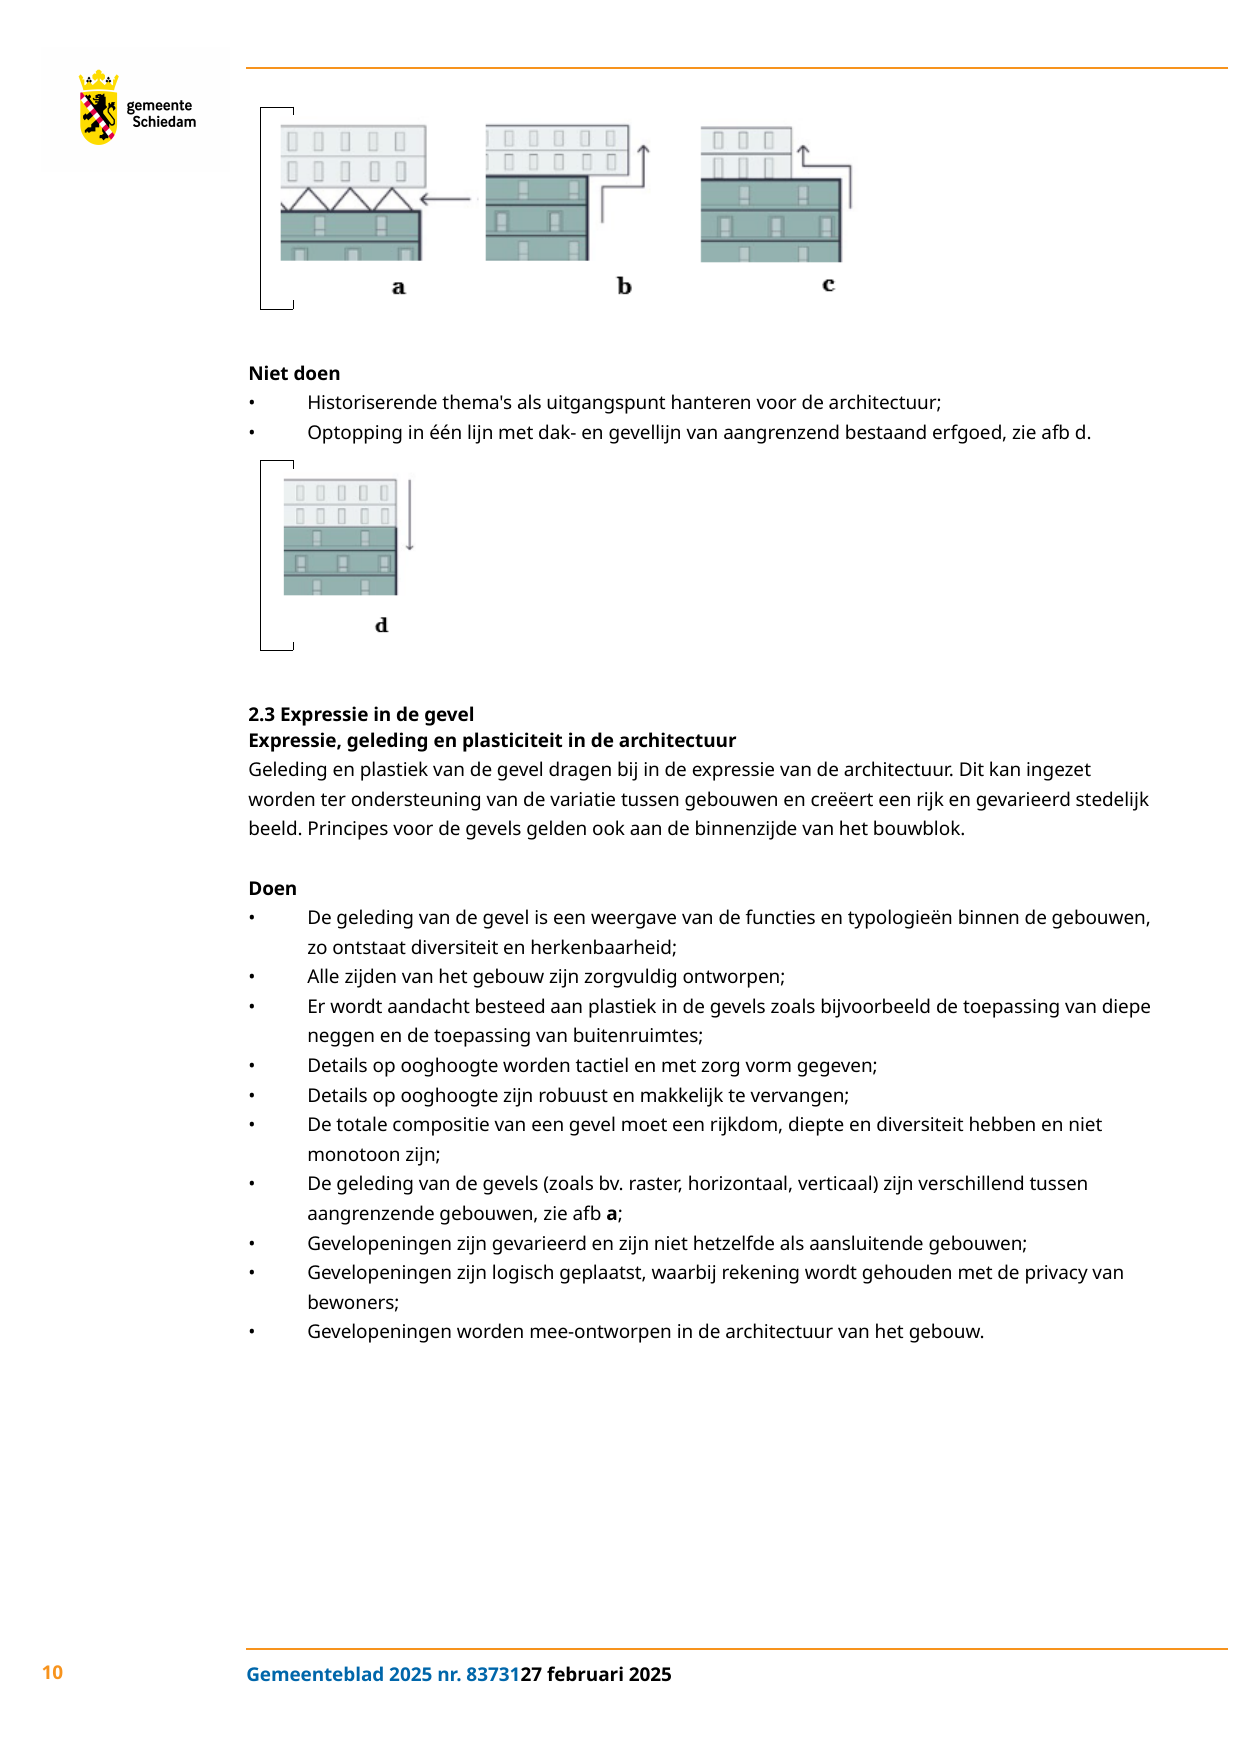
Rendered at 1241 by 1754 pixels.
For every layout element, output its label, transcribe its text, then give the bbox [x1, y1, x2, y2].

list De totale compositie van een gevel moet een rijkdom, diepte en diversiteit hebben en niet monotoon zijn; [248, 1111, 1152, 1167]
list Details op ooghoogte worden tactiel en met zorg vorm gegeven; [248, 1052, 1152, 1078]
text Expressie, geleding en plasticiteit in de architectuur [248, 727, 1152, 753]
list Gevelopeningen zijn gevarieerd en zijn niet hetzelfde als aansluitende gebouwen; [248, 1230, 1152, 1256]
list Details op ooghoogte zijn robuust en makkelijk te vervangen; [248, 1082, 1152, 1108]
list Historiserende thema's als uitgangspunt hanteren voor de architectuur; [248, 389, 1152, 415]
picture [268, 469, 417, 642]
picture [41, 47, 231, 172]
list Er wordt aandacht besteed aan plastiek in de gevels zoals bijvoorbeeld de toepassing van diepe neggen en de toepassing van buitenruimtes; [248, 993, 1152, 1048]
list De geleding van de gevels (zoals bv. raster, horizontaal, verticaal) zijn verschillend tussen aangrenzende gebouwen, zie afb a; [248, 1171, 1152, 1226]
text 2.3 Expressie in de gevel [248, 701, 1152, 727]
list Gevelopeningen zijn logisch geplaatst, waarbij rekening wordt gehouden met de privacy van bewoners; [248, 1259, 1152, 1315]
list Optopping in één lijn met dak- en gevellijn van aangrenzend bestaand erfgoed, zie afb d. [248, 419, 1152, 445]
text Geleding en plastiek van de gevel dragen bij in de expressie van de architectuur. Dit kan ingezet worden ter ondersteuning van de variatie tussen gebouwen en creëert een rijk en gevarieerd stedelijk beeld. Principes voor de gevels gelden ook aan de binnenzijde van het bouwblok. [248, 756, 1152, 841]
text Niet doen [248, 360, 1152, 386]
list Gevelopeningen worden mee-ontworpen in de architectuur van het gebouw. [248, 1318, 1152, 1344]
text Doen [248, 875, 1152, 901]
list Alle zijden van het gebouw zijn zorgvuldig ontworpen; [248, 963, 1152, 989]
picture [268, 115, 860, 300]
list De geleding van de gevel is een weergave van de functies en typologieën binnen de gebouwen, zo ontstaat diversiteit en herkenbaarheid; [248, 904, 1152, 960]
